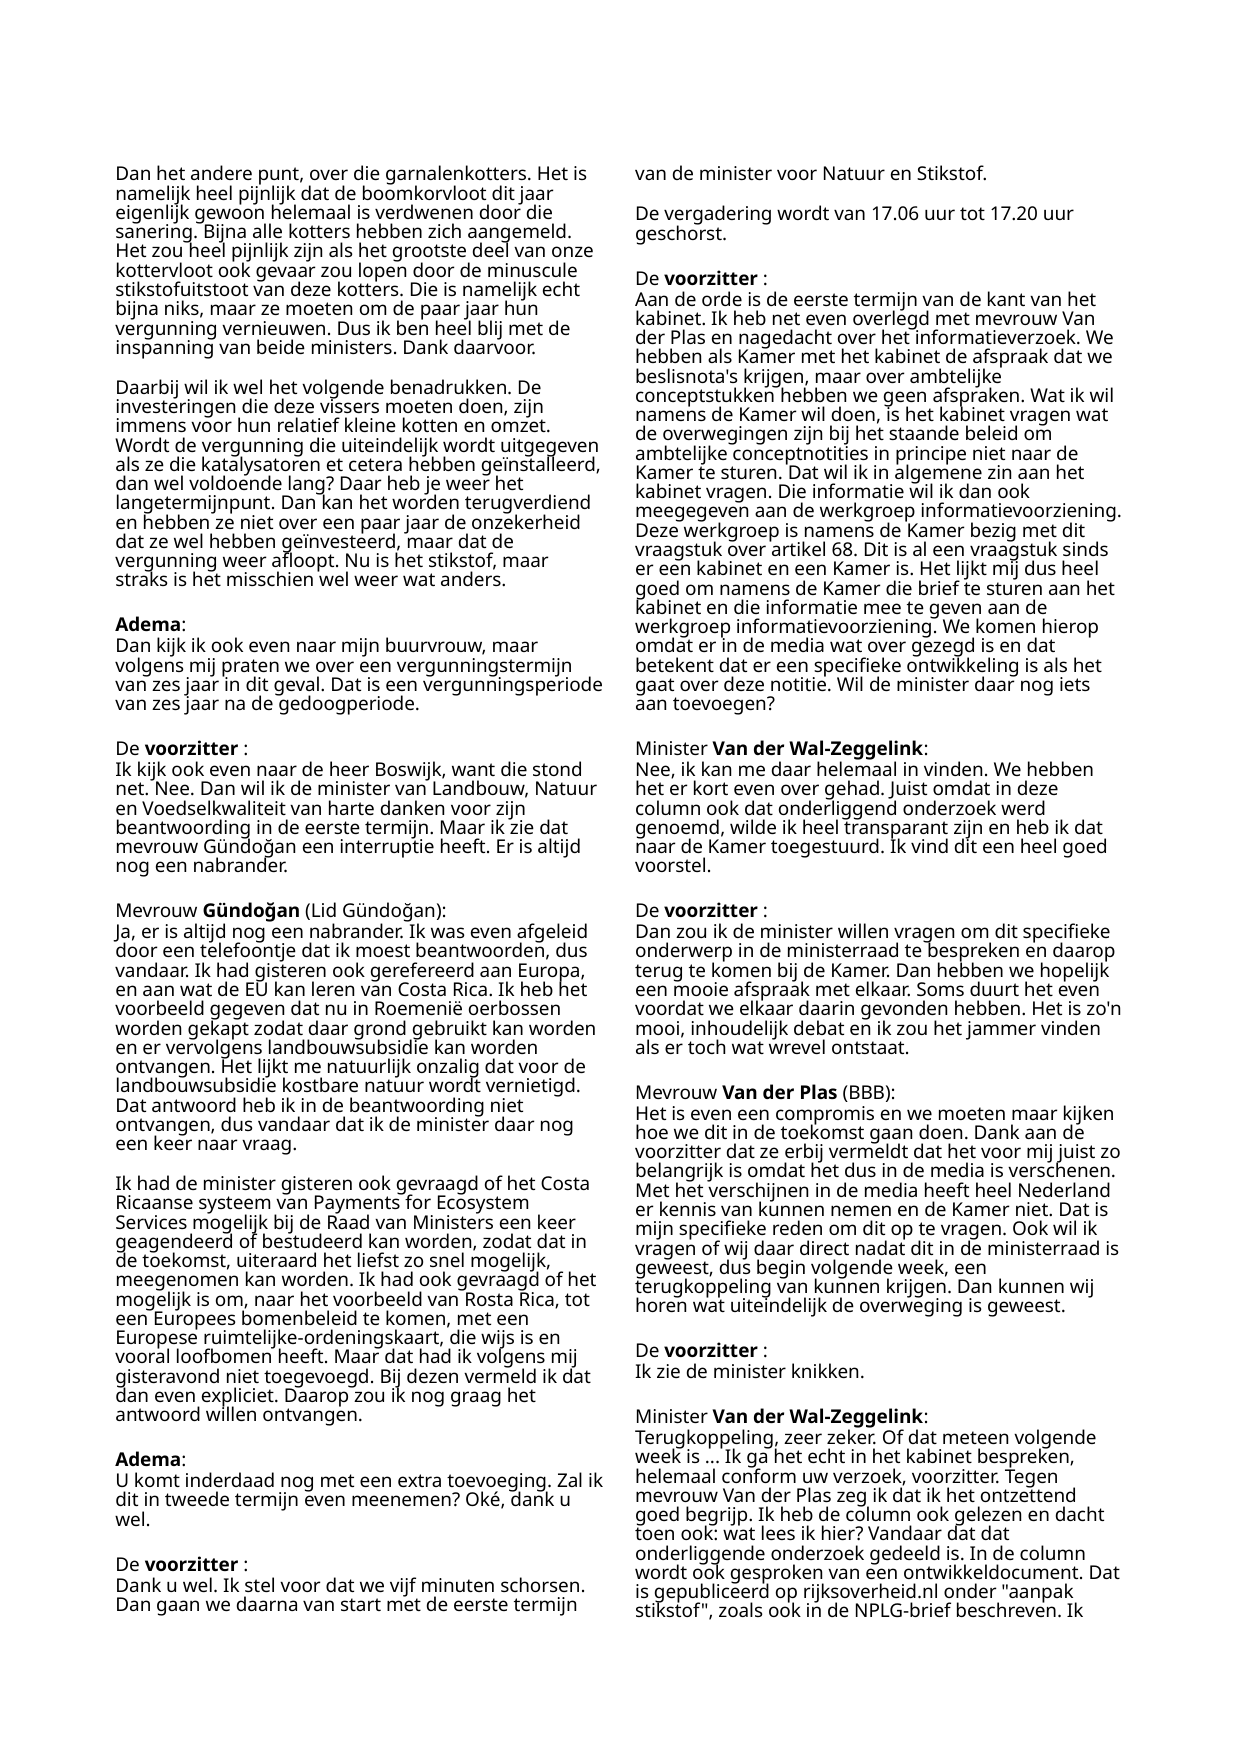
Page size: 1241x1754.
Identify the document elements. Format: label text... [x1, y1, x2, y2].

text De voorzitter : [115, 735, 605, 761]
text De voorzitter : [115, 1551, 605, 1577]
text Ik kijk ook even naar de heer Boswijk, want die stond net. Nee. Dan wil ik de minister van Landbouw, Natuur en Voedselkwaliteit van harte danken voor zijn beantwoording in de eerste termijn. Maar ik zie dat mevrouw Gündoğan een interruptie heeft. Er is altijd nog een nabrander. [115, 761, 605, 877]
text Daarbij wil ik wel het volgende benadrukken. De investeringen die deze vissers moeten doen, zijn immens voor hun relatief kleine kotten en omzet. Wordt de vergunning die uiteindelijk wordt uitgegeven als ze die katalysatoren et cetera hebben geïnstalleerd, dan wel voldoende lang? Daar heb je weer het langetermijnpunt. Dan kan het worden terugverdiend en hebben ze niet over een paar jaar de onzekerheid dat ze wel hebben geïnvesteerd, maar dat de vergunning weer afloopt. Nu is het stikstof, maar straks is het misschien wel weer wat anders. [115, 379, 605, 591]
text Ik had de minister gisteren ook gevraagd of het Costa Ricaanse systeem van Payments for Ecosystem Services mogelijk bij de Raad van Ministers een keer geagendeerd of bestudeerd kan worden, zodat dat in de toekomst, uiteraard het liefst zo snel mogelijk, meegenomen kan worden. Ik had ook gevraagd of het mogelijk is om, naar het voorbeeld van Rosta Rica, tot een Europees bomenbeleid te komen, met een Europese ruimtelijke-ordeningskaart, die wijs is en vooral loofbomen heeft. Maar dat had ik volgens mij gisteravond niet toegevoegd. Bij dezen vermeld ik dat dan even expliciet. Daarop zou ik nog graag het antwoord willen ontvangen. [115, 1175, 605, 1426]
text Dan kijk ik ook even naar mijn buurvrouw, maar volgens mij praten we over een vergunningstermijn van zes jaar in dit geval. Dat is een vergunningsperiode van zes jaar na de gedoogperiode. [115, 637, 605, 714]
text Dank u wel. Ik stel voor dat we vijf minuten schorsen. Dan gaan we daarna van start met de eerste termijn [115, 1577, 605, 1615]
text De voorzitter : [635, 1337, 1125, 1363]
text Minister Van der Wal-Zeggelink: [635, 1403, 1125, 1429]
text Aan de orde is de eerste termijn van de kant van het kabinet. Ik heb net even overlegd met mevrouw Van der Plas en nagedacht over het informatieverzoek. We hebben als Kamer met het kabinet de afspraak dat we beslisnota's krijgen, maar over ambtelijke conceptstukken hebben we geen afspraken. Wat ik wil namens de Kamer wil doen, is het kabinet vragen wat de overwegingen zijn bij het staande beleid om ambtelijke conceptnotities in principe niet naar de Kamer te sturen. Dat wil ik in algemene zin aan het kabinet vragen. Die informatie wil ik dan ook meegegeven aan de werkgroep informatievoorziening. Deze werkgroep is namens de Kamer bezig met dit vraagstuk over artikel 68. Dit is al een vraagstuk sinds er een kabinet en een Kamer is. Het lijkt mij dus heel goed om namens de Kamer die brief te sturen aan het kabinet en die informatie mee te geven aan de werkgroep informatievoorziening. We komen hierop omdat er in de media wat over gezegd is en dat betekent dat er een specifieke ontwikkeling is als het gaat over deze notitie. Wil de minister daar nog iets aan toevoegen? [635, 291, 1125, 714]
text De vergadering wordt van 17.06 uur tot 17.20 uur geschorst. [635, 205, 1125, 244]
text U komt inderdaad nog met een extra toevoeging. Zal ik dit in tweede termijn even meenemen? Oké, dank u wel. [115, 1472, 605, 1530]
text Mevrouw Gündoğan (Lid Gündoğan): [115, 897, 605, 923]
text Dan zou ik de minister willen vragen om dit specifieke onderwerp in de ministerraad te bespreken en daarop terug te komen bij de Kamer. Dan hebben we hopelijk een mooie afspraak met elkaar. Soms duurt het even voordat we elkaar daarin gevonden hebben. Het is zo'n mooi, inhoudelijk debat en ik zou het jammer vinden als er toch wat wrevel ontstaat. [635, 923, 1125, 1058]
text Het is even een compromis en we moeten maar kijken hoe we dit in de toekomst gaan doen. Dank aan de voorzitter dat ze erbij vermeldt dat het voor mij juist zo belangrijk is omdat het dus in de media is verschenen. Met het verschijnen in de media heeft heel Nederland er kennis van kunnen nemen en de Kamer niet. Dat is mijn specifieke reden om dit op te vragen. Ook wil ik vragen of wij daar direct nadat dit in de ministerraad is geweest, dus begin volgende week, een terugkoppeling van kunnen krijgen. Dan kunnen wij horen wat uiteindelijk de overweging is geweest. [635, 1105, 1125, 1317]
text Minister Van der Wal-Zeggelink: [635, 735, 1125, 761]
text Nee, ik kan me daar helemaal in vinden. We hebben het er kort even over gehad. Juist omdat in deze column ook dat onderliggend onderzoek werd genoemd, wilde ik heel transparant zijn en heb ik dat naar de Kamer toegestuurd. Ik vind dit een heel goed voorstel. [635, 761, 1125, 877]
text De voorzitter : [635, 897, 1125, 923]
text Ik zie de minister knikken. [635, 1363, 1125, 1382]
text Ja, er is altijd nog een nabrander. Ik was even afgeleid door een telefoontje dat ik moest beantwoorden, dus vandaar. Ik had gisteren ook gerefereerd aan Europa, en aan wat de EU kan leren van Costa Rica. Ik heb het voorbeeld gegeven dat nu in Roemenië oerbossen worden gekapt zodat daar grond gebruikt kan worden en er vervolgens landbouwsubsidie kan worden ontvangen. Het lijkt me natuurlijk onzalig dat voor de landbouwsubsidie kostbare natuur wordt vernietigd. Dat antwoord heb ik in de beantwoording niet ontvangen, dus vandaar dat ik de minister daar nog een keer naar vraag. [115, 923, 605, 1154]
text Dan het andere punt, over die garnalenkotters. Het is namelijk heel pijnlijk dat de boomkorvloot dit jaar eigenlijk gewoon helemaal is verdwenen door die sanering. Bijna alle kotters hebben zich aangemeld. Het zou heel pijnlijk zijn als het grootste deel van onze kottervloot ook gevaar zou lopen door de minuscule stikstofuitstoot van deze kotters. Die is namelijk echt bijna niks, maar ze moeten om de paar jaar hun vergunning vernieuwen. Dus ik ben heel blij met de inspanning van beide ministers. Dank daarvoor. [115, 165, 605, 358]
text Terugkoppeling, zeer zeker. Of dat meteen volgende week is ... Ik ga het echt in het kabinet bespreken, helemaal conform uw verzoek, voorzitter. Tegen mevrouw Van der Plas zeg ik dat ik het ontzettend goed begrijp. Ik heb de column ook gelezen en dacht toen ook: wat lees ik hier? Vandaar dat dat onderliggende onderzoek gedeeld is. In de column wordt ook gesproken van een ontwikkeldocument. Dat is gepubliceerd op rijksoverheid.nl onder "aanpak stikstof", zoals ook in de NPLG-brief beschreven. Ik [635, 1429, 1125, 1622]
text De voorzitter : [635, 265, 1125, 291]
text Adema: [115, 612, 605, 637]
text van de minister voor Natuur en Stikstof. [635, 165, 1125, 184]
text Mevrouw Van der Plas (BBB): [635, 1079, 1125, 1105]
text Adema: [115, 1446, 605, 1472]
